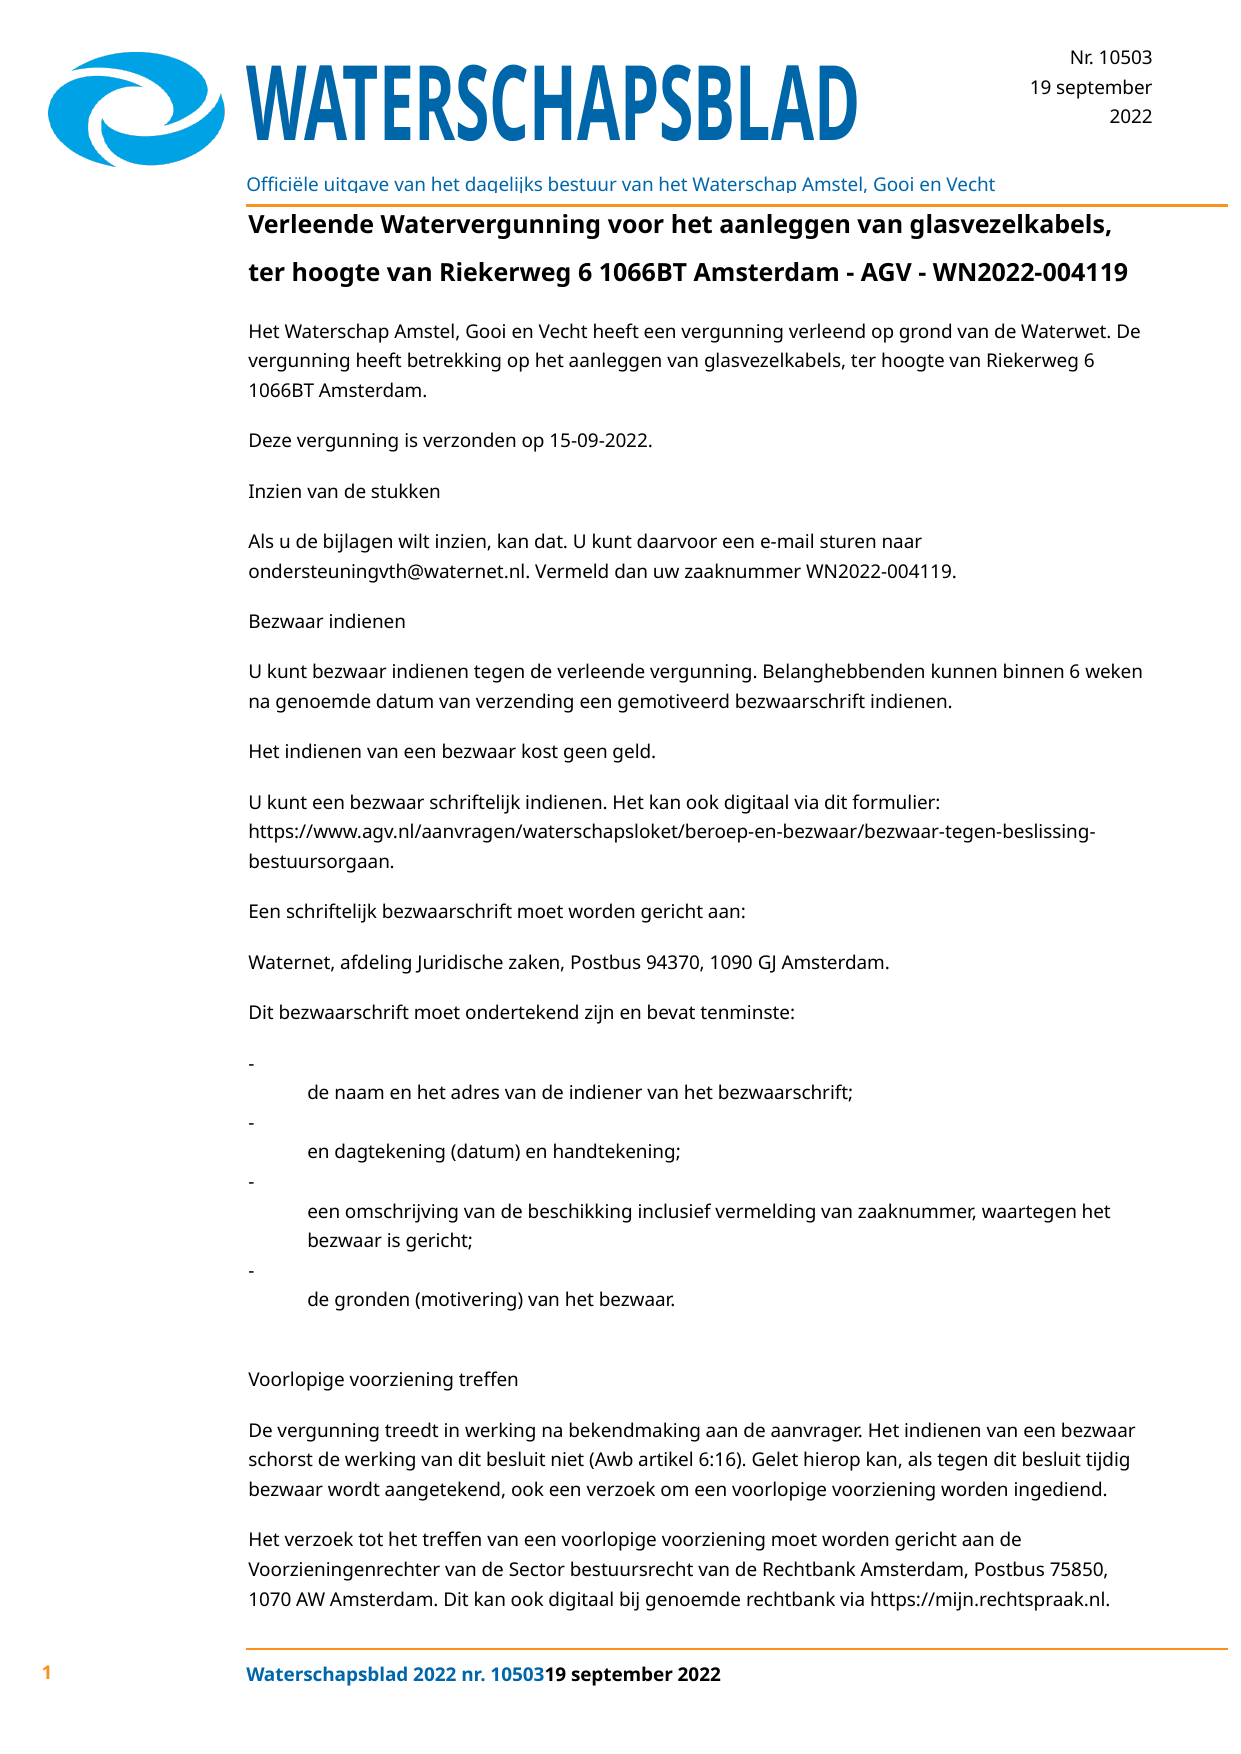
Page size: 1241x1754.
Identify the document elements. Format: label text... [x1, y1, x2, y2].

text Het indienen van een bezwaar kost geen geld. [248, 739, 1152, 764]
picture [41, 47, 231, 172]
list de gronden (motivering) van het bezwaar. [248, 1287, 1152, 1312]
list een omschrijving van de beschikking inclusief vermelding van zaaknummer, waartegen het bezwaar is gericht; [248, 1198, 1152, 1253]
list en dagtekening (datum) en handtekening; [248, 1139, 1152, 1164]
text Het verzoek tot het treffen van een voorlopige voorziening moet worden gericht aan de Voorzieningenrechter van de Sector bestuursrecht van de Rechtbank Amsterdam, Postbus 75850, 1070 AW Amsterdam. Dit kan ook digitaal bij genoemde rechtbank via https://mijn.rechtspraak.nl. [248, 1527, 1152, 1612]
text De vergunning treedt in werking na bekendmaking aan de aanvrager. Het indienen van een bezwaar schorst de werking van dit besluit niet (Awb artikel 6:16). Gelet hierop kan, als tegen dit besluit tijdig bezwaar wordt aangetekend, ook een verzoek om een voorlopige voorziening worden ingediend. [248, 1417, 1152, 1502]
text Als u de bijlagen wilt inzien, kan dat. U kunt daarvoor een e-mail sturen naar ondersteuningvth@waternet.nl. Vermeld dan uw zaaknummer WN2022-004119. [248, 528, 1152, 584]
text U kunt een bezwaar schriftelijk indienen. Het kan ook digitaal via dit formulier: https://www.agv.nl/aanvragen/waterschapsloket/beroep-en-bezwaar/bezwaar-tegen-beslissing-bestuursorgaan. [248, 789, 1152, 874]
text Inzien van de stukken [248, 478, 1152, 504]
text Voorlopige voorziening treffen [248, 1367, 1152, 1392]
text Waternet, afdeling Juridische zaken, Postbus 94370, 1090 GJ Amsterdam. [248, 949, 1152, 975]
text Een schriftelijk bezwaarschrift moet worden gericht aan: [248, 899, 1152, 924]
text Het Waterschap Amstel, Gooi en Vecht heeft een vergunning verleend op grond van de Waterwet. De vergunning heeft betrekking op het aanleggen van glasvezelkabels, ter hoogte van Riekerweg 6 1066BT Amsterdam. [248, 318, 1152, 403]
text Dit bezwaarschrift moet ondertekend zijn en bevat tenminste: [248, 999, 1152, 1025]
text U kunt bezwaar indienen tegen de verleende vergunning. Belanghebbenden kunnen binnen 6 weken na genoemde datum van verzending een gemotiveerd bezwaarschrift indienen. [248, 659, 1152, 714]
text Deze vergunning is verzonden op 15-09-2022. [248, 427, 1152, 453]
list de naam en het adres van de indiener van het bezwaarschrift; [248, 1079, 1152, 1105]
text Bezwaar indienen [248, 608, 1152, 634]
text Verleende Watervergunning voor het aanleggen van glasvezelkabels, ter hoogte van Riekerweg 6 1066BT Amsterdam - AGV - WN2022-004119 [248, 207, 1152, 288]
